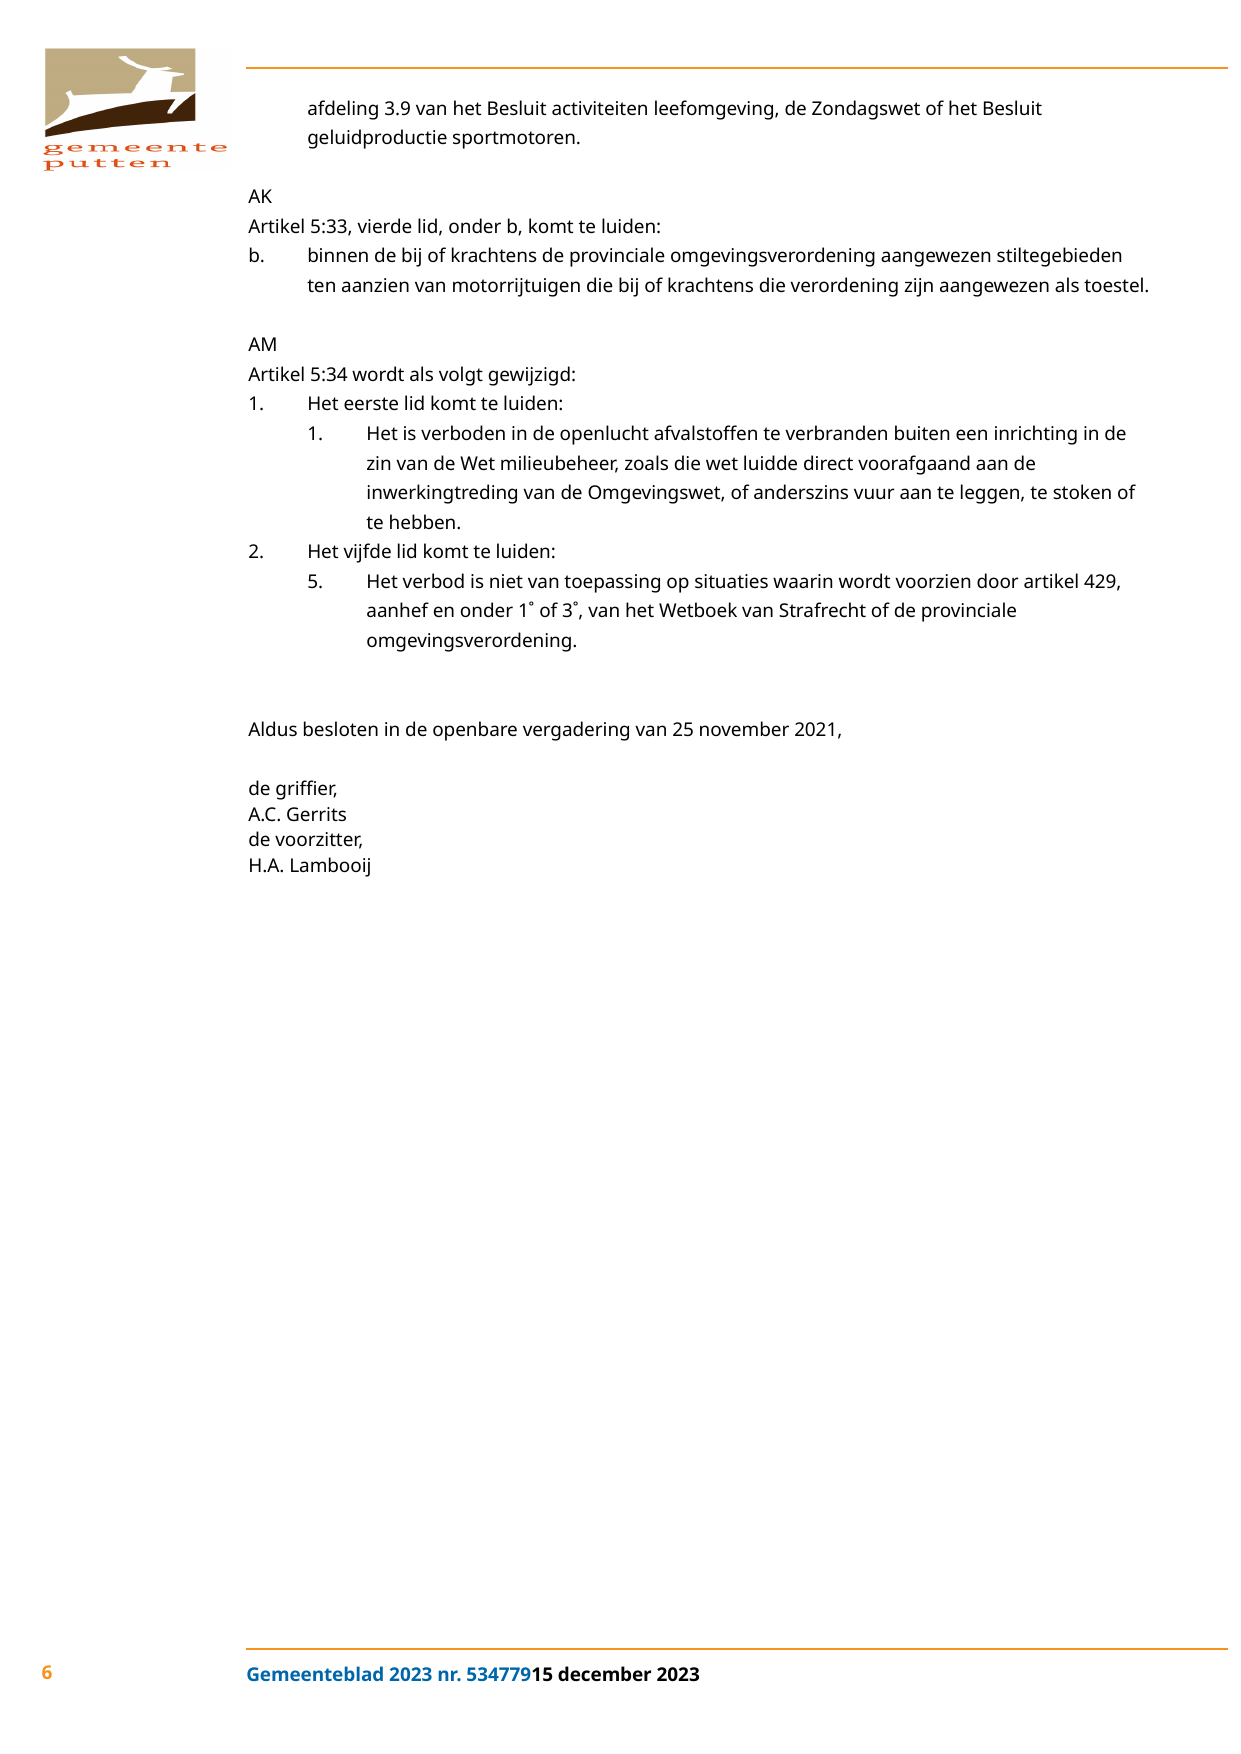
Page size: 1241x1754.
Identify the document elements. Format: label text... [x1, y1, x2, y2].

list Het vijfde lid komt te luiden: [248, 538, 1152, 564]
list Het eerste lid komt te luiden: [248, 391, 1152, 416]
list binnen de bij of krachtens de provinciale omgevingsverordening aangewezen stiltegebieden ten aanzien van motorrijtuigen die bij of krachtens die verordening zijn aangewezen als toestel. [248, 243, 1152, 298]
list Het verbod is niet van toepassing op situaties waarin wordt voorzien door artikel 429, aanhef en onder 1˚ of 3˚, van het Wetboek van Strafrecht of de provinciale omgevingsverordening. [307, 568, 1152, 653]
text Artikel 5:34 wordt als volgt gewijzigd: [248, 361, 1152, 387]
text de griffier, [248, 775, 1152, 801]
text AK [248, 183, 1152, 209]
list Het is verboden in de openlucht afvalstoffen te verbranden buiten een inrichting in de zin van de Wet milieubeheer, zoals die wet luidde direct voorafgaand aan de inwerkingtreding van de Omgevingswet, of anderszins vuur aan te leggen, te stoken of te hebben. [307, 420, 1152, 535]
picture [41, 47, 231, 172]
text de voorzitter, [248, 827, 1152, 852]
text A.C. Gerrits [248, 801, 1152, 827]
list afdeling 3.9 van het Besluit activiteiten leefomgeving, de Zondagswet of het Besluit geluidproductie sportmotoren. [248, 95, 1152, 150]
text H.A. Lambooij [248, 852, 1152, 878]
text Artikel 5:33, vierde lid, onder b, komt te luiden: [248, 213, 1152, 239]
text AM [248, 331, 1152, 357]
text Aldus besloten in de openbare vergadering van 25 november 2021, [248, 716, 1152, 742]
